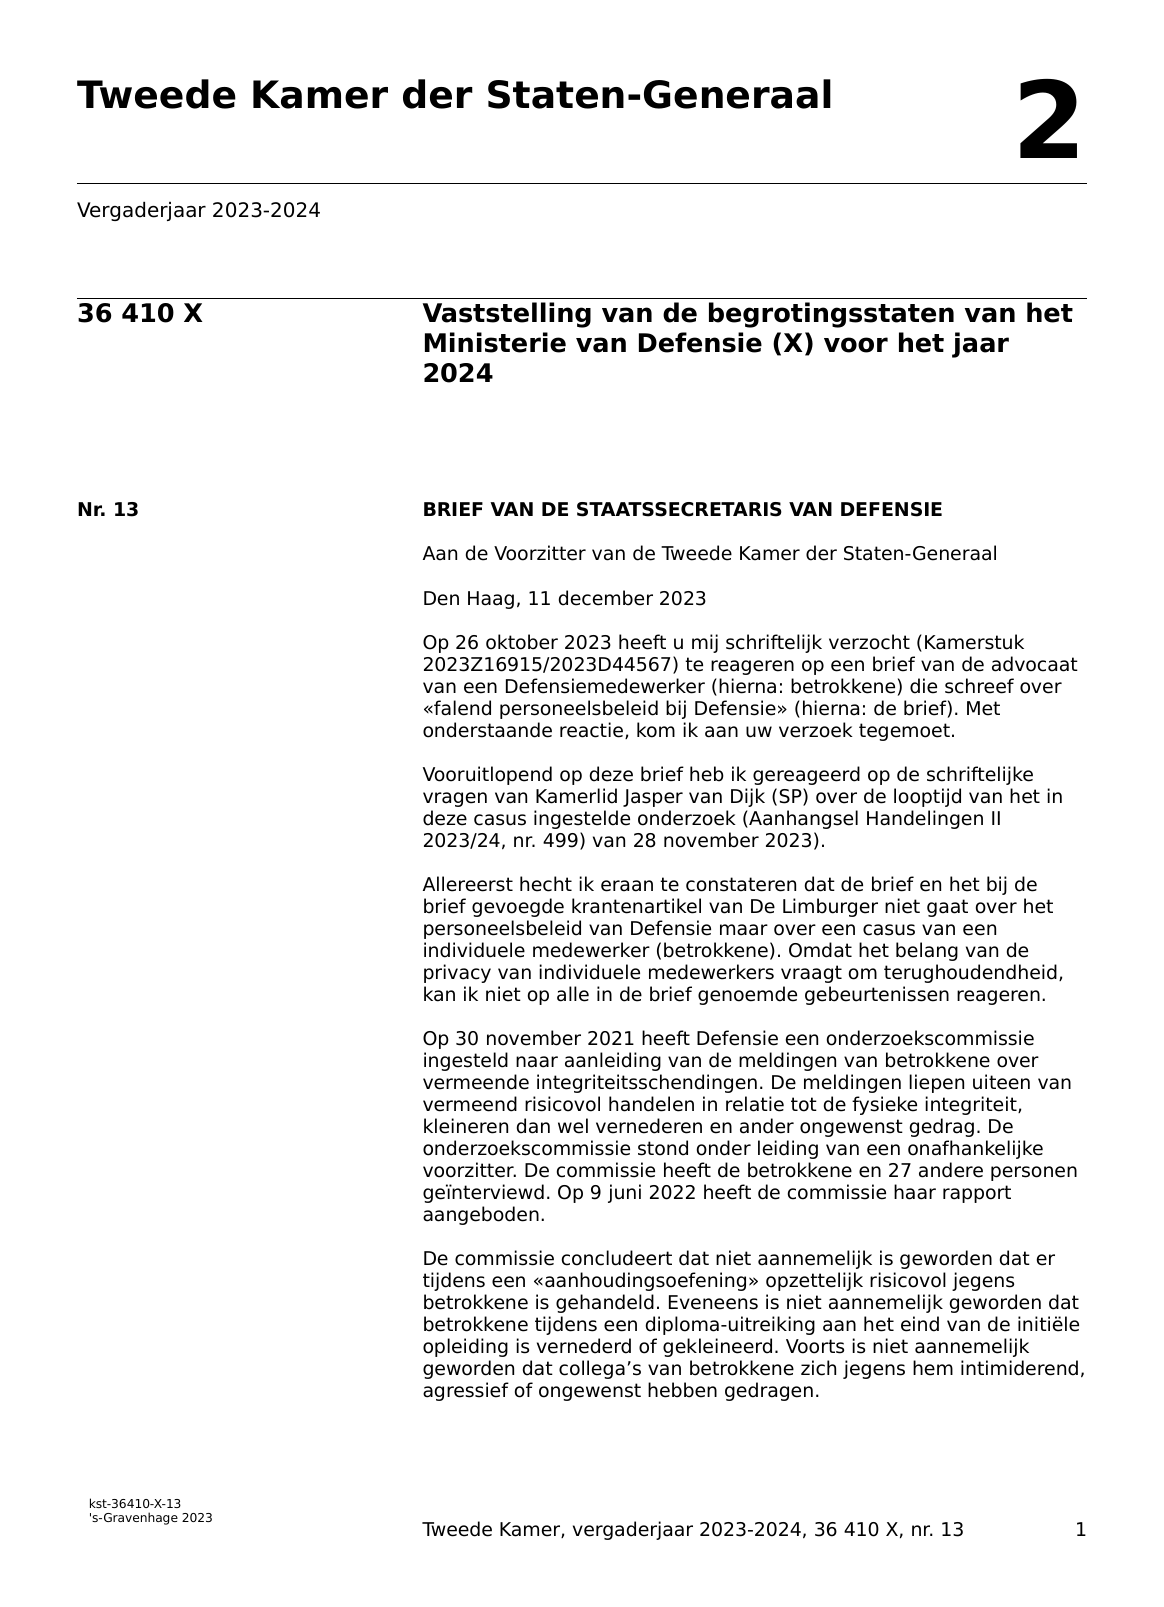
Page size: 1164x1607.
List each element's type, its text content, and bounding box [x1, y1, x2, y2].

text De commissie concludeert dat niet aannemelijk is geworden dat er tijdens een «aanhoudingsoefening» opzettelijk risicovol jegens betrokkene is gehandeld. Eveneens is niet aannemelijk geworden dat betrokkene tijdens een diploma-uitreiking aan het eind van de initiële opleiding is vernederd of gekleineerd. Voorts is niet aannemelijk geworden dat collega’s van betrokkene zich jegens hem intimiderend, agressief of ongewenst hebben gedragen. [422, 1248, 1087, 1402]
text Aan de Voorzitter van de Tweede Kamer der Staten-Generaal [422, 543, 1087, 565]
table_header 2 [886, 59, 1087, 183]
text Op 30 november 2021 heeft Defensie een onderzoekscommissie ingesteld naar aanleiding van de meldingen van betrokkene over vermeende integriteitsschendingen. De meldingen liepen uiteen van vermeend risicovol handelen in relatie tot de fysieke integriteit, kleineren dan wel vernederen en ander ongewenst gedrag. De onderzoekscommissie stond onder leiding van een onafhankelijke voorzitter. De commissie heeft de betrokkene en 27 andere personen geïnterviewd. Op 9 juni 2022 heeft de commissie haar rapport aangeboden. [422, 1028, 1087, 1226]
text Op 26 oktober 2023 heeft u mij schriftelijk verzocht (Kamerstuk 2023Z16915/2023D44567) te reageren op een brief van de advocaat van een Defensiemedewerker (hierna: betrokkene) die schreef over «falend personeelsbeleid bij Defensie» (hierna: de brief). Met onderstaande reactie, kom ik aan uw verzoek tegemoet. [422, 632, 1087, 741]
text Vooruitlopend op deze brief heb ik gereageerd op de schriftelijke vragen van Kamerlid Jasper van Dijk (SP) over de looptijd van het in deze casus ingestelde onderzoek (Aanhangsel Handelingen II 2023/24, nr. 499) van 28 november 2023). [422, 764, 1087, 852]
text kst-36410-X-13 [88, 1497, 323, 1511]
text Den Haag, 11 december 2023 [422, 587, 1087, 609]
subtitle 36 410 X Vaststelling van de begrotingsstaten van het Ministerie van Defensie (X) voor het jaar 2024 [77, 299, 1087, 388]
subtitle Nr. 13 BRIEF VAN DE STAATSSECRETARIS VAN DEFENSIE [77, 499, 1087, 521]
text Allereerst hecht ik eraan te constateren dat de brief en het bij de brief gevoegde krantenartikel van De Limburger niet gaat over het personeelsbeleid van Defensie maar over een casus van een individuele medewerker (betrokkene). Omdat het belang van de privacy van individuele medewerkers vraagt om terughoudendheid, kan ik niet op alle in de brief genoemde gebeurtenissen reageren. [422, 874, 1087, 1006]
table_cell Vergaderjaar 2023-2024 [77, 184, 1087, 298]
text 's-Gravenhage 2023 [88, 1511, 323, 1525]
table_header Tweede Kamer der Staten-Generaal [77, 59, 886, 183]
